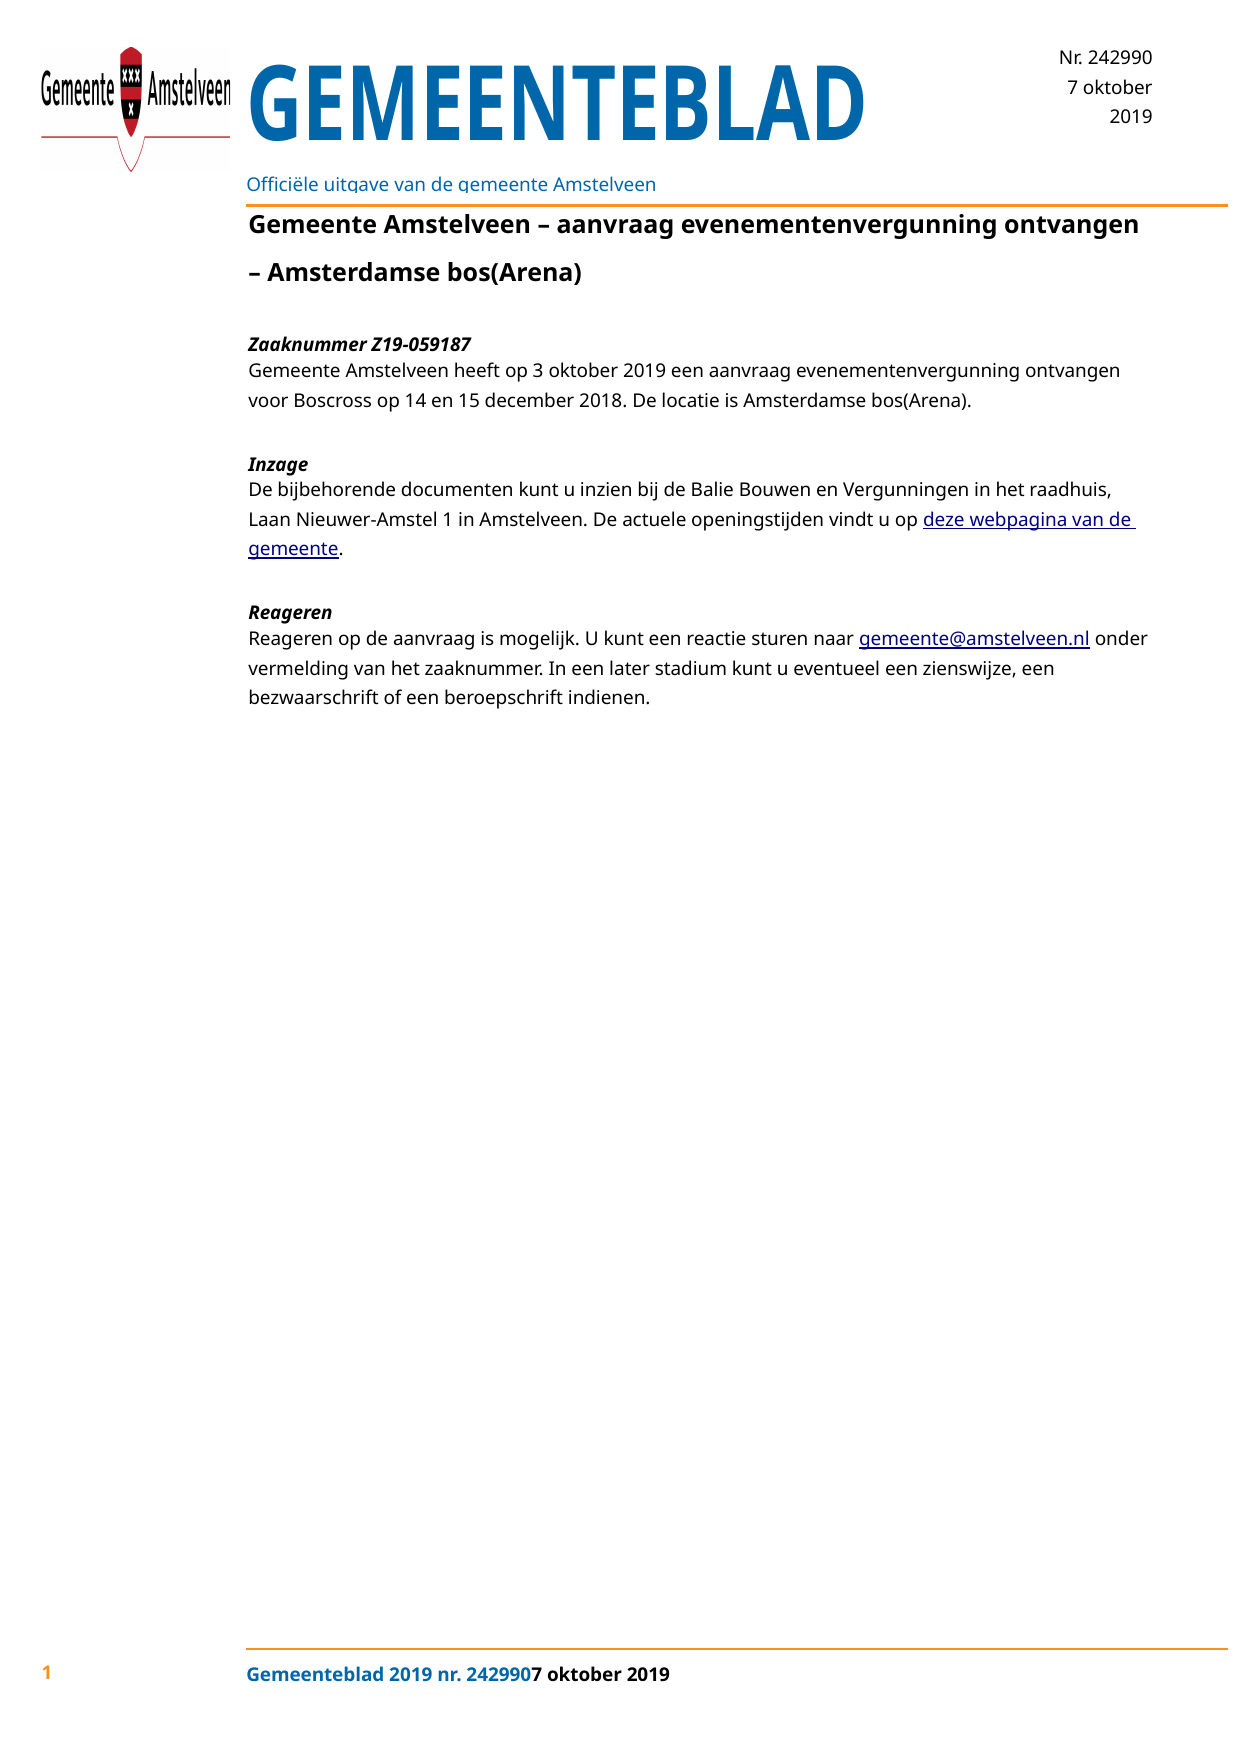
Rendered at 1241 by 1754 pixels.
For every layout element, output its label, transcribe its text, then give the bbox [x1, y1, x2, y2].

text Zaaknummer Z19-059187 [248, 331, 1152, 357]
text Gemeente Amstelveen – aanvraag evenementenvergunning ontvangen – Amsterdamse bos(Arena) [248, 207, 1152, 288]
text Inzage [248, 451, 1152, 476]
text Reageren [248, 599, 1152, 625]
text Gemeente Amstelveen heeft op 3 oktober 2019 een aanvraag evenementenvergunning ontvangen voor Boscross op 14 en 15 december 2018. De locatie is Amsterdamse bos(Arena). [248, 357, 1152, 412]
text Reageren op de aanvraag is mogelijk. U kunt een reactie sturen naar gemeente@amstelveen.nl onder vermelding van het zaaknummer. In een later stadium kunt u eventueel een zienswijze, een bezwaarschrift of een beroepschrift indienen. [248, 625, 1152, 710]
text De bijbehorende documenten kunt u inzien bij de Balie Bouwen en Vergunningen in het raadhuis, Laan Nieuwer-Amstel 1 in Amstelveen. De actuele openingstijden vindt u op deze webpagina van de gemeente. [248, 476, 1152, 561]
picture [41, 47, 231, 172]
